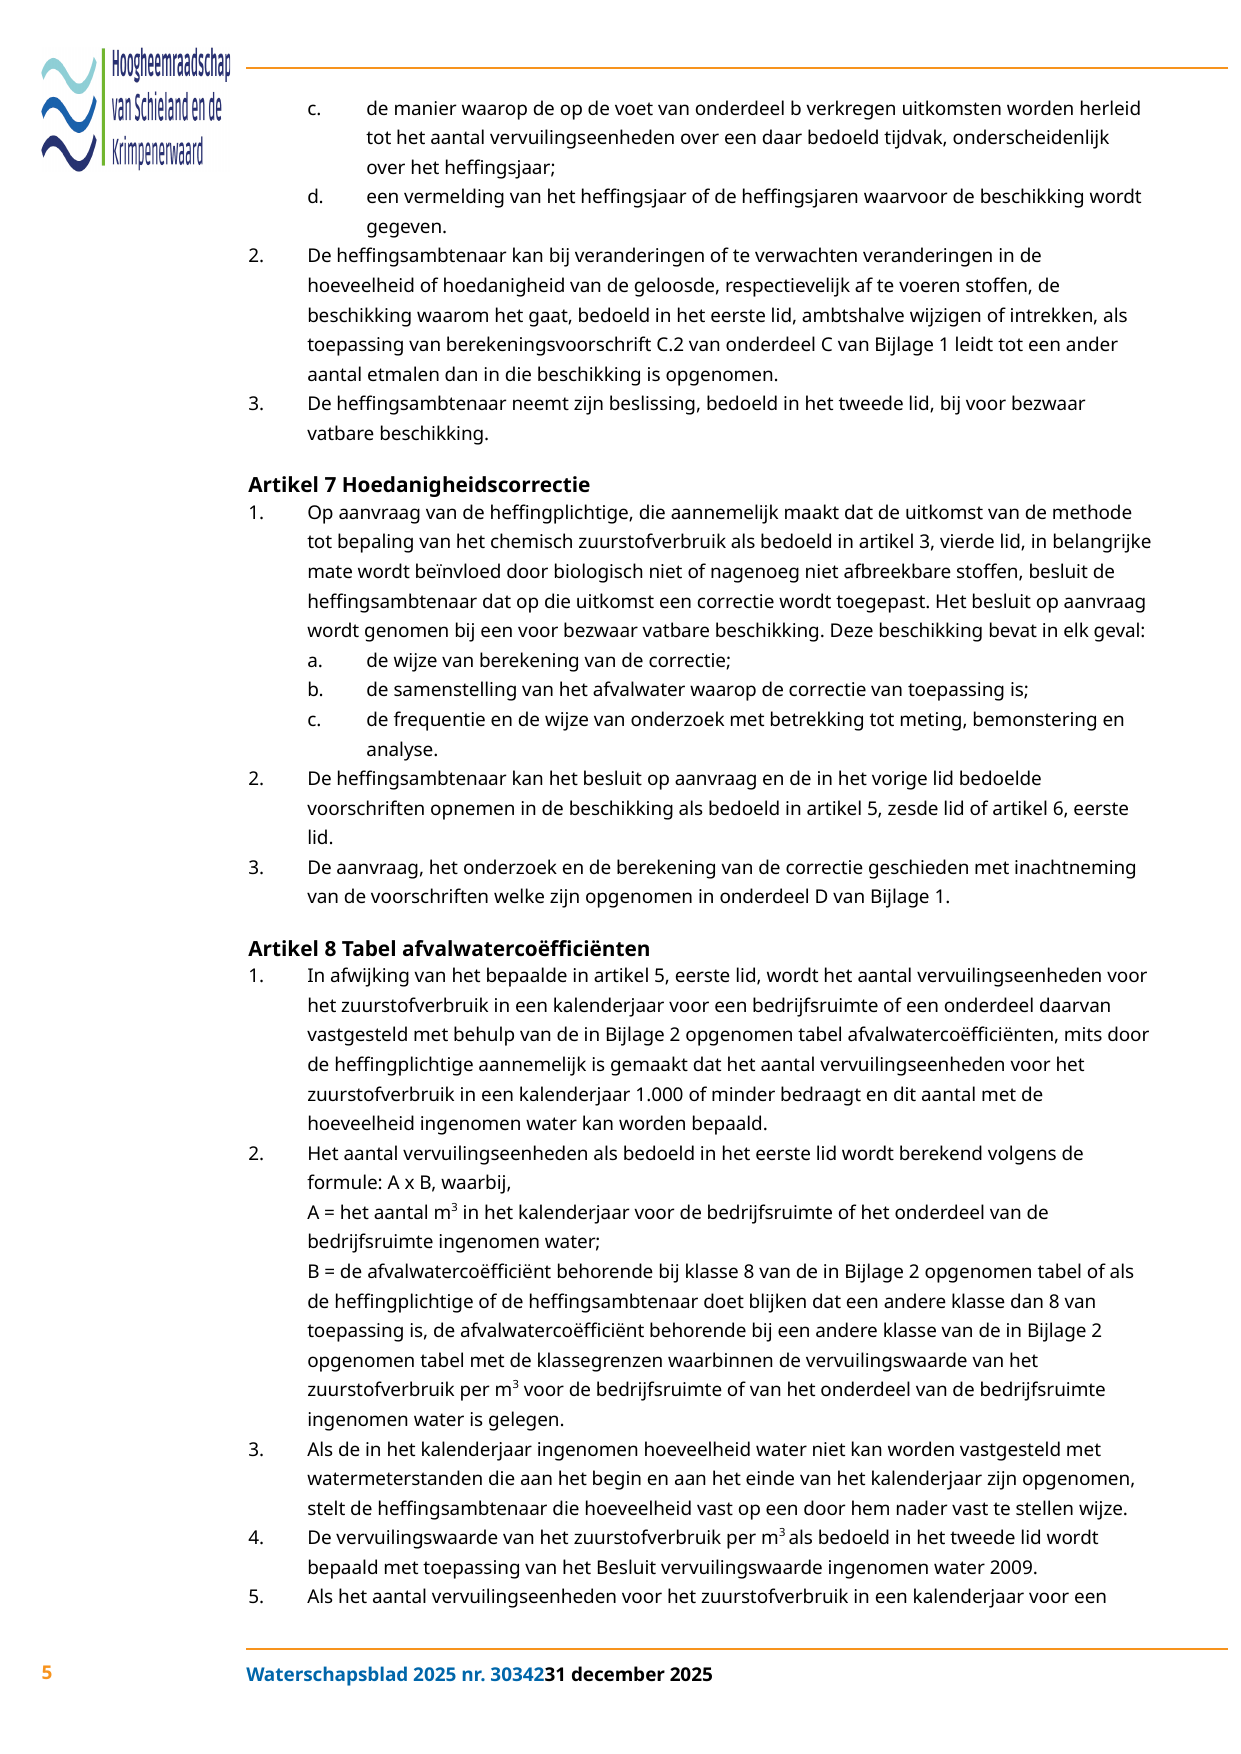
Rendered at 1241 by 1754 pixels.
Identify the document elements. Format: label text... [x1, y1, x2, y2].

list de frequentie en de wijze van onderzoek met betrekking tot meting, bemonstering en analyse. [307, 706, 1152, 761]
list De heffingsambtenaar kan bij veranderingen of te verwachten veranderingen in de hoeveelheid of hoedanigheid van de geloosde, respectievelijk af te voeren stoffen, de beschikking waarom het gaat, bedoeld in het eerste lid, ambtshalve wijzigen of intrekken, als toepassing van berekeningsvoorschrift C.2 van onderdeel C van Bijlage 1 leidt tot een ander aantal etmalen dan in die beschikking is opgenomen. [248, 243, 1152, 387]
list In afwijking van het bepaalde in artikel 5, eerste lid, wordt het aantal vervuilingseenheden voor het zuurstofverbruik in een kalenderjaar voor een bedrijfsruimte of een onderdeel daarvan vastgesteld met behulp van de in Bijlage 2 opgenomen tabel afvalwatercoëfficiënten, mits door de heffingplichtige aannemelijk is gemaakt dat het aantal vervuilingseenheden voor het zuurstofverbruik in een kalenderjaar 1.000 of minder bedraagt en dit aantal met de hoeveelheid ingenomen water kan worden bepaald. [248, 962, 1152, 1136]
list De heffingsambtenaar neemt zijn beslissing, bedoeld in het tweede lid, bij voor bezwaar vatbare beschikking. [248, 391, 1152, 446]
list Als het aantal vervuilingseenheden voor het zuurstofverbruik in een kalenderjaar voor een [248, 1584, 1152, 1609]
list B = de afvalwatercoëfficiënt behorende bij klasse 8 van de in Bijlage 2 opgenomen tabel of als de heffingplichtige of de heffingsambtenaar doet blijken dat een andere klasse dan 8 van toepassing is, de afvalwatercoëfficiënt behorende bij een andere klasse van de in Bijlage 2 opgenomen tabel met de klassegrenzen waarbinnen de vervuilingswaarde van het zuurstofverbruik per m3 voor de bedrijfsruimte of van het onderdeel van de bedrijfsruimte ingenomen water is gelegen. [248, 1258, 1152, 1432]
list een vermelding van het heffingsjaar of de heffingsjaren waarvoor de beschikking wordt gegeven. [307, 183, 1152, 239]
list Als de in het kalenderjaar ingenomen hoeveelheid water niet kan worden vastgesteld met watermeterstanden die aan het begin en aan het einde van het kalenderjaar zijn opgenomen, stelt de heffingsambtenaar die hoeveelheid vast op een door hem nader vast te stellen wijze. [248, 1436, 1152, 1521]
list de manier waarop de op de voet van onderdeel b verkregen uitkomsten worden herleid tot het aantal vervuilingseenheden over een daar bedoeld tijdvak, onderscheidenlijk over het heffingsjaar; [307, 95, 1152, 180]
text Artikel 7 Hoedanigheidscorrectie [248, 471, 1152, 499]
list De heffingsambtenaar kan het besluit op aanvraag en de in het vorige lid bedoelde voorschriften opnemen in de beschikking als bedoeld in artikel 5, zesde lid of artikel 6, eerste lid. [248, 765, 1152, 850]
picture [41, 47, 231, 172]
list de samenstelling van het afvalwater waarop de correctie van toepassing is; [307, 677, 1152, 702]
list De aanvraag, het onderzoek en de berekening van de correctie geschieden met inachtneming van de voorschriften welke zijn opgenomen in onderdeel D van Bijlage 1. [248, 854, 1152, 909]
list De vervuilingswaarde van het zuurstofverbruik per m3 als bedoeld in het tweede lid wordt bepaald met toepassing van het Besluit vervuilingswaarde ingenomen water 2009. [248, 1524, 1152, 1580]
text Artikel 8 Tabel afvalwatercoëfficiënten [248, 934, 1152, 962]
list Het aantal vervuilingseenheden als bedoeld in het eerste lid wordt berekend volgens de formule: A x B, waarbij, [248, 1140, 1152, 1195]
list A = het aantal m3 in het kalenderjaar voor de bedrijfsruimte of het onderdeel van de bedrijfsruimte ingenomen water; [248, 1199, 1152, 1254]
list Op aanvraag van de heffingplichtige, die aannemelijk maakt dat de uitkomst van de methode tot bepaling van het chemisch zuurstofverbruik als bedoeld in artikel 3, vierde lid, in belangrijke mate wordt beïnvloed door biologisch niet of nagenoeg niet afbreekbare stoffen, besluit de heffingsambtenaar dat op die uitkomst een correctie wordt toegepast. Het besluit op aanvraag wordt genomen bij een voor bezwaar vatbare beschikking. Deze beschikking bevat in elk geval: [248, 499, 1152, 643]
list de wijze van berekening van de correctie; [307, 647, 1152, 673]
